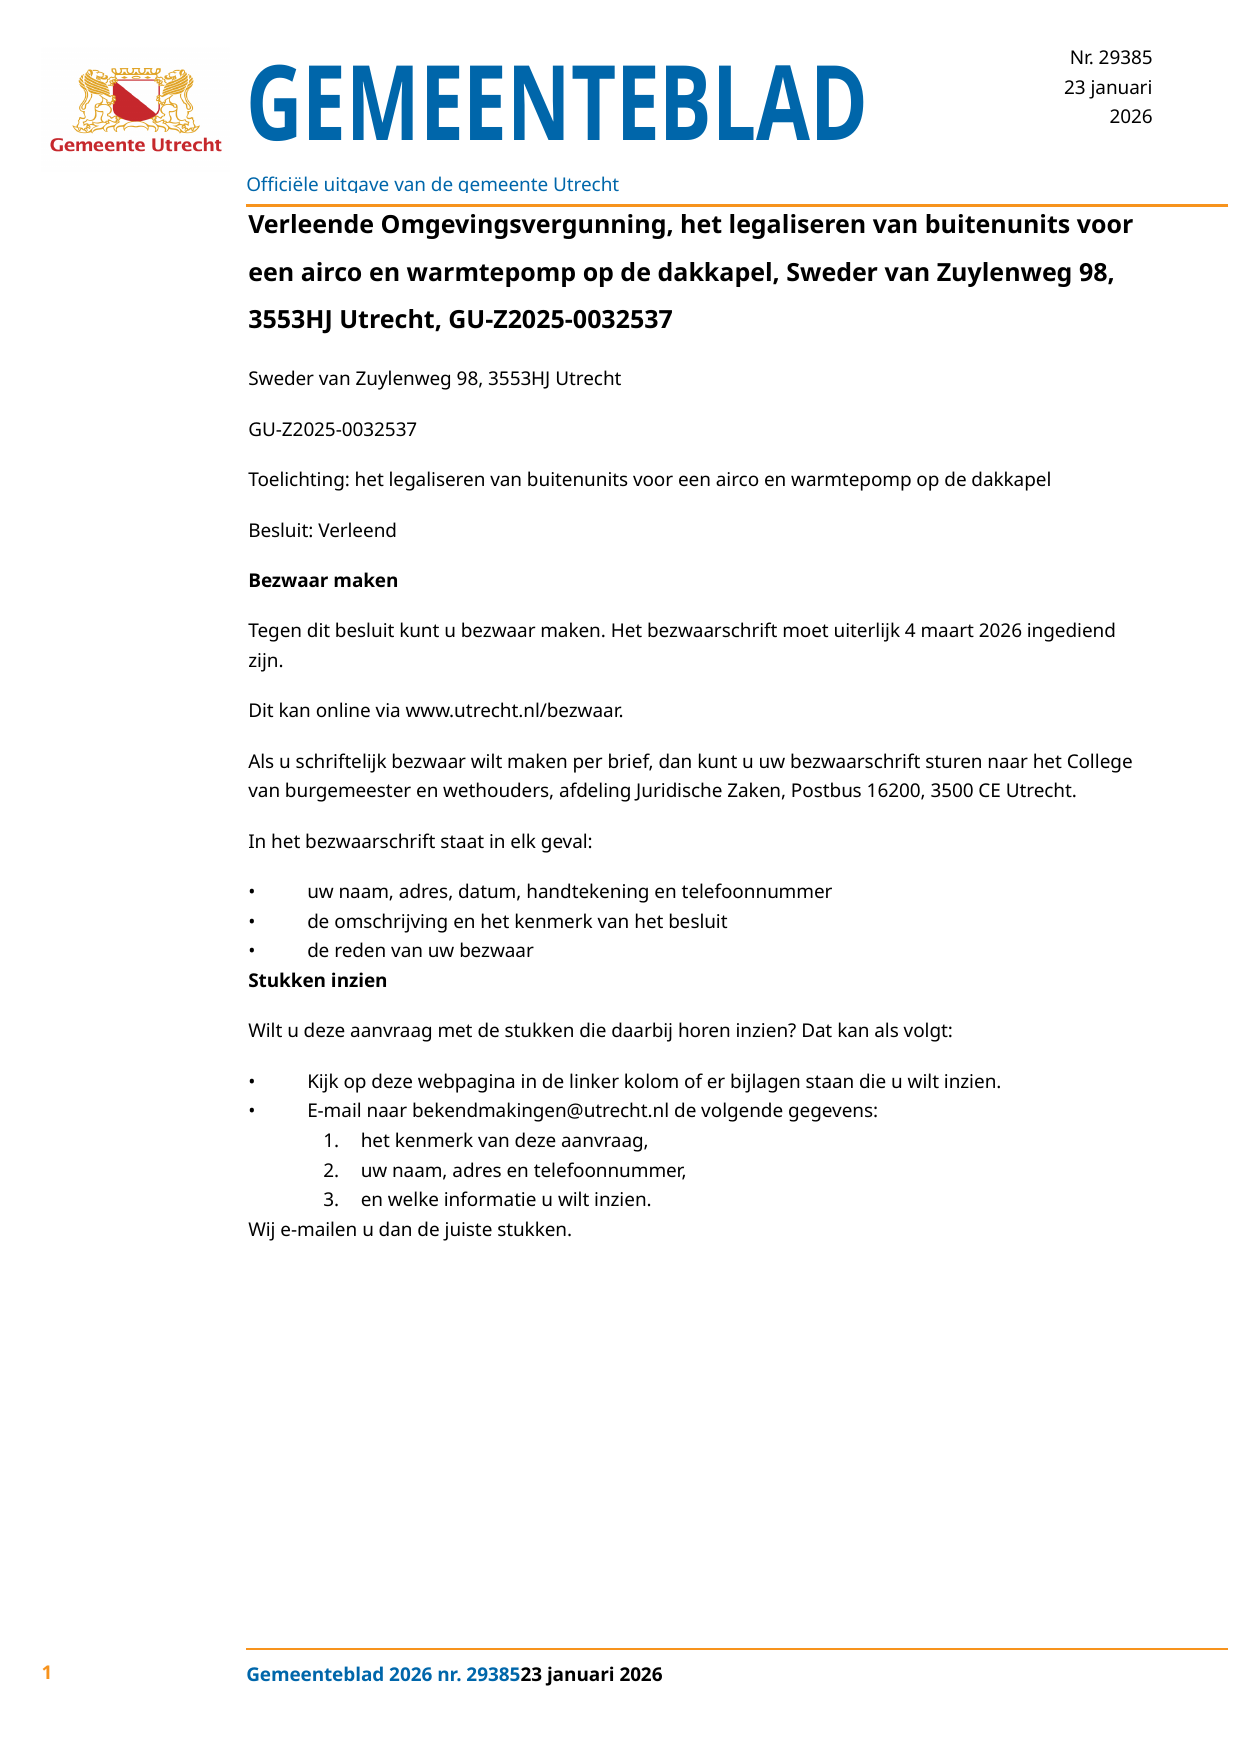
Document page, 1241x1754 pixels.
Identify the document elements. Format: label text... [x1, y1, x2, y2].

text Als u schriftelijk bezwaar wilt maken per brief, dan kunt u uw bezwaarschrift sturen naar het College van burgemeester en wethouders, afdeling Juridische Zaken, Postbus 16200, 3500 CE Utrecht. [248, 748, 1152, 803]
list en welke informatie u wilt inzien. [323, 1186, 1152, 1212]
text GU-Z2025-0032537 [248, 416, 1152, 442]
text Besluit: Verleend [248, 517, 1152, 542]
list de reden van uw bezwaar [248, 938, 1152, 963]
text Bezwaar maken [248, 567, 1152, 593]
text Wij e-mailen u dan de juiste stukken. [248, 1216, 1152, 1242]
picture [41, 47, 231, 172]
text Wilt u deze aanvraag met de stukken die daarbij horen inzien? Dat kan als volgt: [248, 1018, 1152, 1043]
list de omschrijving en het kenmerk van het besluit [248, 908, 1152, 934]
list uw naam, adres, datum, handtekening en telefoonnummer [248, 878, 1152, 904]
list het kenmerk van deze aanvraag, [323, 1127, 1152, 1153]
text Sweder van Zuylenweg 98, 3553HJ Utrecht [248, 366, 1152, 391]
list Kijk op deze webpagina in de linker kolom of er bijlagen staan die u wilt inzien. [248, 1068, 1152, 1094]
text Toelichting: het legaliseren van buitenunits voor een airco en warmtepomp op de dakkapel [248, 466, 1152, 492]
text In het bezwaarschrift staat in elk geval: [248, 828, 1152, 854]
text Stukken inzien [248, 967, 1152, 993]
text Tegen dit besluit kunt u bezwaar maken. Het bezwaarschrift moet uiterlijk 4 maart 2026 ingediend zijn. [248, 618, 1152, 673]
text Verleende Omgevingsvergunning, het legaliseren van buitenunits voor een airco en warmtepomp op de dakkapel, Sweder van Zuylenweg 98, 3553HJ Utrecht, GU-Z2025-0032537 [248, 207, 1152, 336]
list uw naam, adres en telefoonnummer, [323, 1157, 1152, 1182]
list E-mail naar bekendmakingen@utrecht.nl de volgende gegevens: [248, 1098, 1152, 1123]
text Dit kan online via www.utrecht.nl/bezwaar. [248, 698, 1152, 723]
